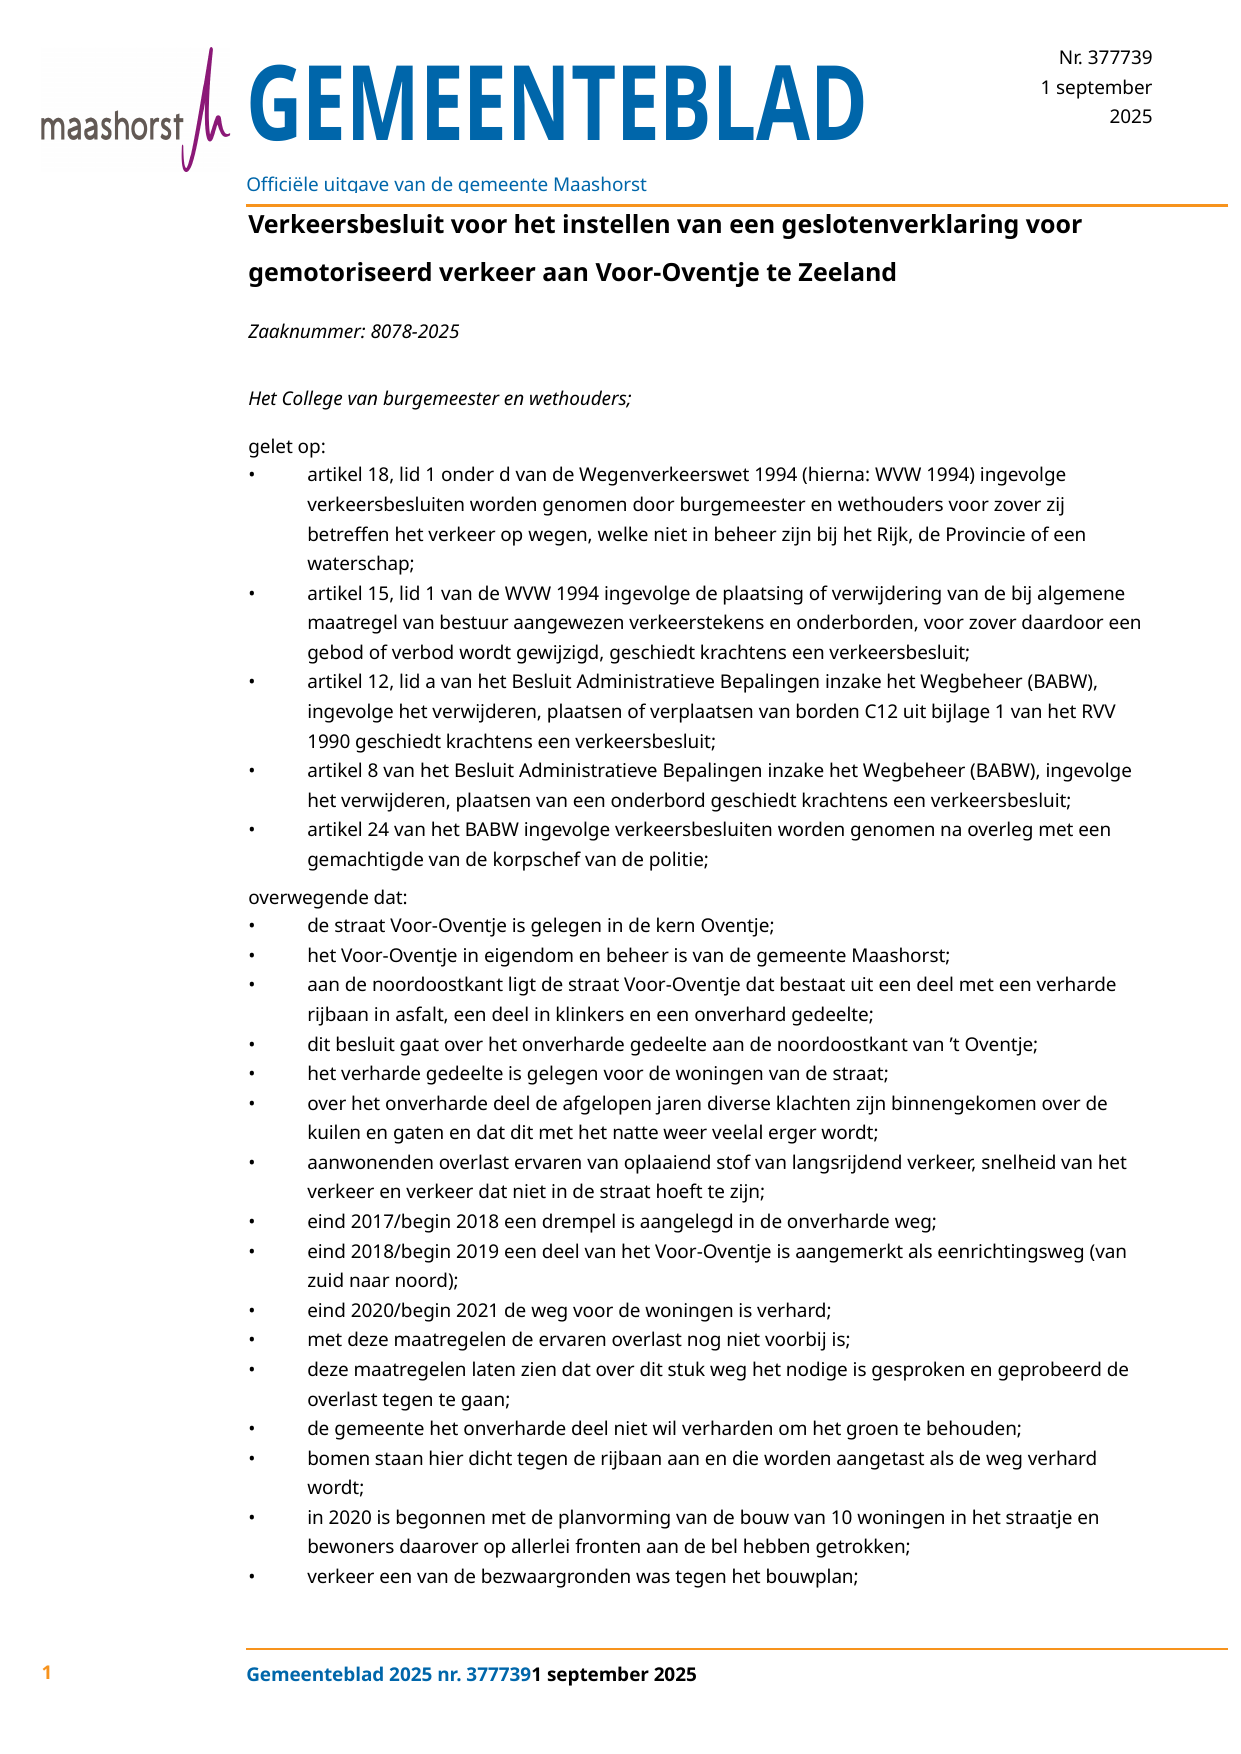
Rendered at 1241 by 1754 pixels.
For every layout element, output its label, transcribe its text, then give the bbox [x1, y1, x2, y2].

list bomen staan hier dicht tegen de rijbaan aan en die worden aangetast als de weg verhard wordt; [248, 1445, 1152, 1500]
text gelet op: [248, 433, 1152, 459]
list artikel 15, lid 1 van de WVW 1994 ingevolge de plaatsing of verwijdering van de bij algemene maatregel van bestuur aangewezen verkeerstekens en onderborden, voor zover daardoor een gebod of verbod wordt gewijzigd, geschiedt krachtens een verkeersbesluit; [248, 580, 1152, 665]
list artikel 12, lid a van het Besluit Administratieve Bepalingen inzake het Wegbeheer (BABW), ingevolge het verwijderen, plaatsen of verplaatsen van borden C12 uit bijlage 1 van het RVV 1990 geschiedt krachtens een verkeersbesluit; [248, 669, 1152, 753]
text Het College van burgemeester en wethouders; [248, 386, 1152, 411]
list het verharde gedeelte is gelegen voor de woningen van de straat; [248, 1060, 1152, 1086]
list met deze maatregelen de ervaren overlast nog niet voorbij is; [248, 1327, 1152, 1352]
list eind 2017/begin 2018 een drempel is aangelegd in de onverharde weg; [248, 1208, 1152, 1234]
list over het onverharde deel de afgelopen jaren diverse klachten zijn binnengekomen over de kuilen en gaten en dat dit met het natte weer veelal erger wordt; [248, 1090, 1152, 1145]
list verkeer een van de bezwaargronden was tegen het bouwplan; [248, 1563, 1152, 1589]
list eind 2018/begin 2019 een deel van het Voor-Oventje is aangemerkt als eenrichtingsweg (van zuid naar noord); [248, 1238, 1152, 1293]
text Verkeersbesluit voor het instellen van een geslotenverklaring voor gemotoriseerd verkeer aan Voor-Oventje te Zeeland [248, 207, 1152, 288]
list in 2020 is begonnen met de planvorming van de bouw van 10 woningen in het straatje en bewoners daarover op allerlei fronten aan de bel hebben getrokken; [248, 1504, 1152, 1559]
list de straat Voor-Oventje is gelegen in de kern Oventje; [248, 912, 1152, 938]
list aan de noordoostkant ligt de straat Voor-Oventje dat bestaat uit een deel met een verharde rijbaan in asfalt, een deel in klinkers en een onverhard gedeelte; [248, 972, 1152, 1027]
list dit besluit gaat over het onverharde gedeelte aan de noordoostkant van ’t Oventje; [248, 1031, 1152, 1056]
list deze maatregelen laten zien dat over dit stuk weg het nodige is gesproken en geprobeerd de overlast tegen te gaan; [248, 1356, 1152, 1411]
text overwegende dat: [248, 884, 1152, 910]
list eind 2020/begin 2021 de weg voor de woningen is verhard; [248, 1297, 1152, 1323]
picture [41, 47, 231, 172]
list aanwonenden overlast ervaren van oplaaiend stof van langsrijdend verkeer, snelheid van het verkeer en verkeer dat niet in de straat hoeft te zijn; [248, 1149, 1152, 1204]
list artikel 24 van het BABW ingevolge verkeersbesluiten worden genomen na overleg met een gemachtigde van de korpschef van de politie; [248, 817, 1152, 872]
list het Voor-Oventje in eigendom en beheer is van de gemeente Maashorst; [248, 942, 1152, 968]
list artikel 8 van het Besluit Administratieve Bepalingen inzake het Wegbeheer (BABW), ingevolge het verwijderen, plaatsen van een onderbord geschiedt krachtens een verkeersbesluit; [248, 757, 1152, 813]
list de gemeente het onverharde deel niet wil verharden om het groen te behouden; [248, 1415, 1152, 1441]
list artikel 18, lid 1 onder d van de Wegenverkeerswet 1994 (hierna: WVW 1994) ingevolge verkeersbesluiten worden genomen door burgemeester en wethouders voor zover zij betreffen het verkeer op wegen, welke niet in beheer zijn bij het Rijk, de Provincie of een waterschap; [248, 462, 1152, 576]
text Zaaknummer: 8078-2025 [248, 318, 1152, 344]
